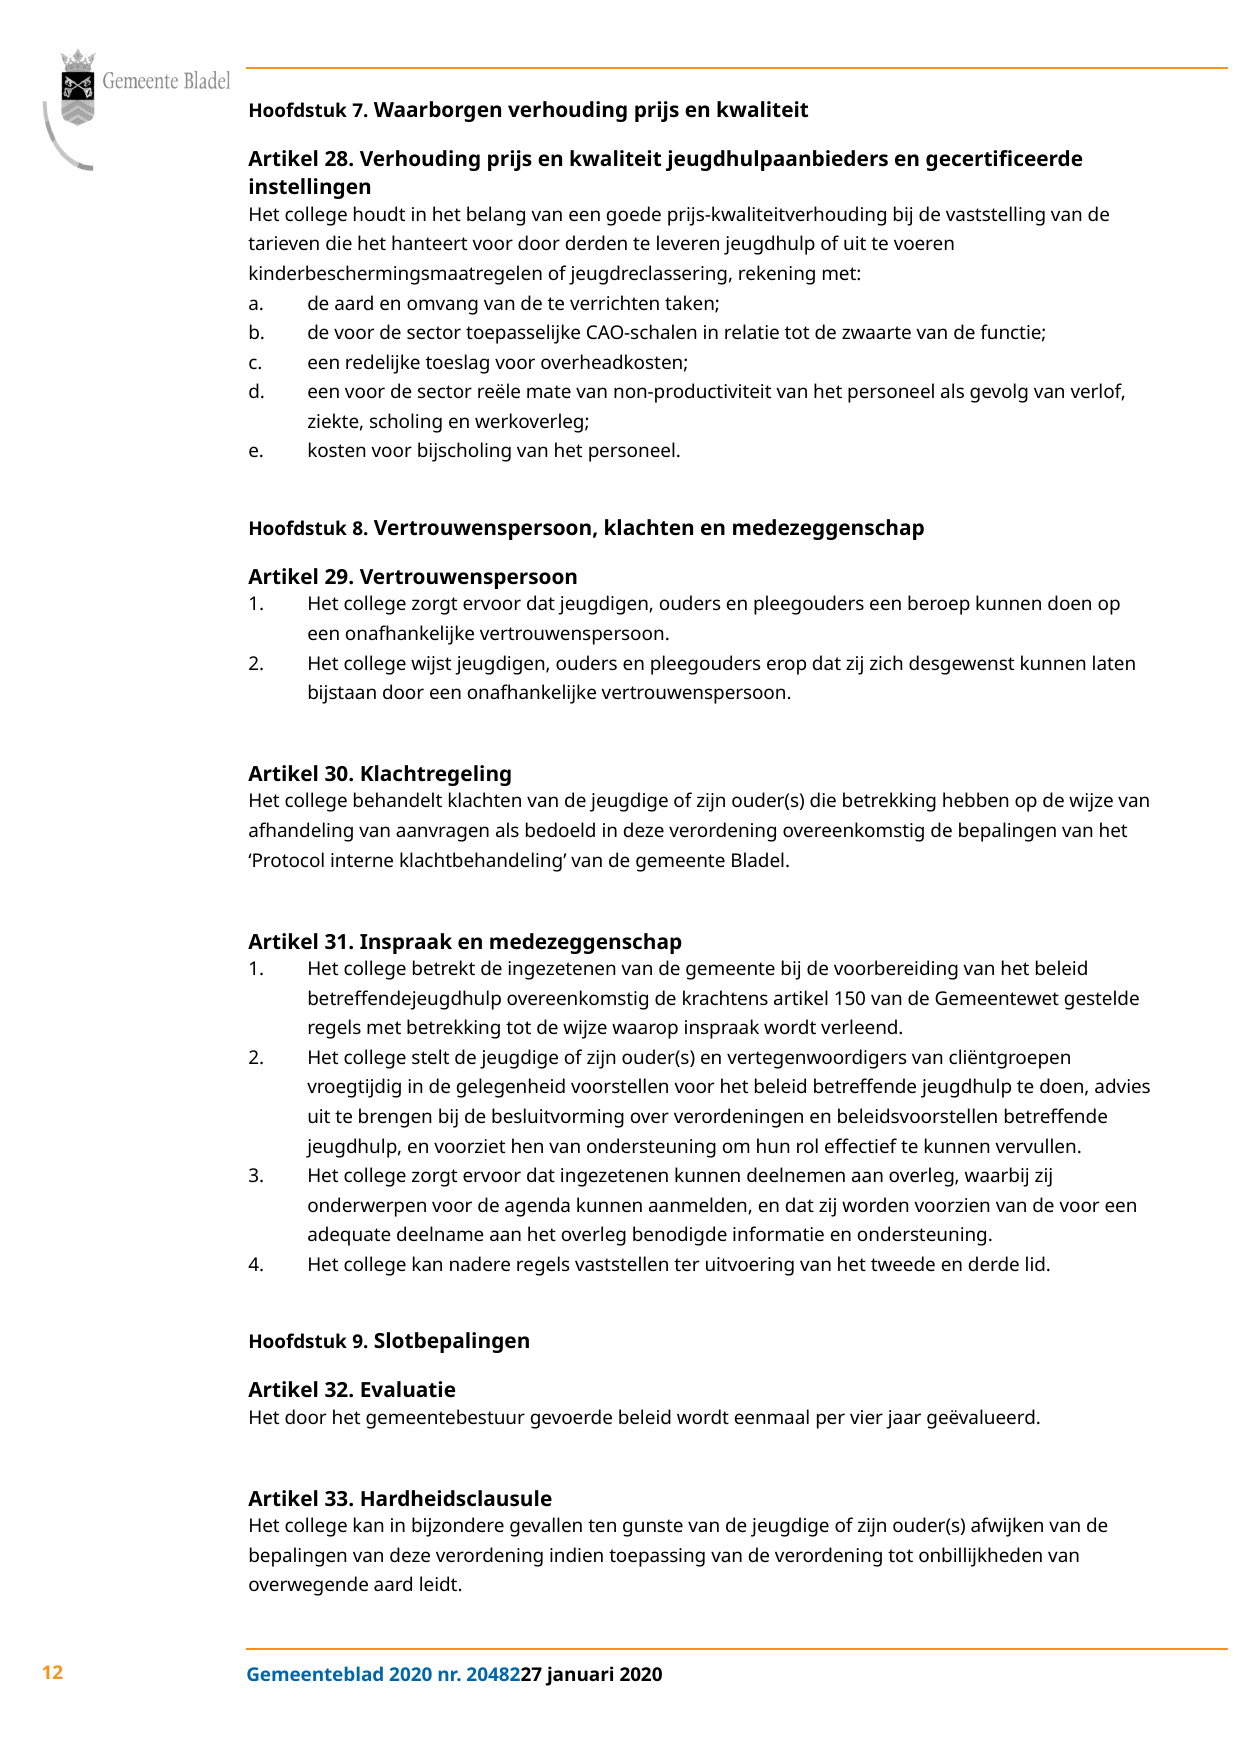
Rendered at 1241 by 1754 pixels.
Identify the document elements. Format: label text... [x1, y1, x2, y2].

text Artikel 29. Vertrouwenspersoon [248, 562, 1152, 591]
text Artikel 28. Verhouding prijs en kwaliteit jeugdhulpaanbieders en gecertificeerde instellingen [248, 144, 1152, 201]
list een redelijke toeslag voor overheadkosten; [248, 349, 1152, 374]
text Artikel 30. Klachtregeling [248, 759, 1152, 788]
list kosten voor bijscholing van het personeel. [248, 438, 1152, 463]
list een voor de sector reële mate van non-productiviteit van het personeel als gevolg van verlof, ziekte, scholing en werkoverleg; [248, 378, 1152, 434]
text Hoofdstuk 9. Slotbepalingen [248, 1326, 1152, 1355]
text Het door het gemeentebestuur gevoerde beleid wordt eenmaal per vier jaar geëvalueerd. [248, 1404, 1152, 1430]
list Het college kan nadere regels vaststellen ter uitvoering van het tweede en derde lid. [248, 1251, 1152, 1277]
list Het college stelt de jeugdige of zijn ouder(s) en vertegenwoordigers van cliëntgroepen vroegtijdig in de gelegenheid voorstellen voor het beleid betreffende jeugdhulp te doen, advies uit te brengen bij de besluitvorming over verordeningen en beleidsvoorstellen betreffende jeugdhulp, en voorziet hen van ondersteuning om hun rol effectief te kunnen vervullen. [248, 1044, 1152, 1158]
text Artikel 33. Hardheidsclausule [248, 1484, 1152, 1512]
text Het college behandelt klachten van de jeugdige of zijn ouder(s) die betrekking hebben op de wijze van afhandeling van aanvragen als bedoeld in deze verordening overeenkomstig de bepalingen van het ‘Protocol interne klachtbehandeling’ van de gemeente Bladel. [248, 788, 1152, 873]
picture [41, 47, 231, 172]
list Het college zorgt ervoor dat jeugdigen, ouders en pleegouders een beroep kunnen doen op een onafhankelijke vertrouwenspersoon. [248, 591, 1152, 646]
text Het college kan in bijzondere gevallen ten gunste van de jeugdige of zijn ouder(s) afwijken van de bepalingen van deze verordening indien toepassing van de verordening tot onbillijkheden van overwegende aard leidt. [248, 1512, 1152, 1597]
text Artikel 32. Evaluatie [248, 1376, 1152, 1404]
list Het college zorgt ervoor dat ingezetenen kunnen deelnemen aan overleg, waarbij zij onderwerpen voor de agenda kunnen aanmelden, en dat zij worden voorzien van de voor een adequate deelname aan het overleg benodigde informatie en ondersteuning. [248, 1162, 1152, 1247]
list de aard en omvang van de te verrichten taken; [248, 290, 1152, 315]
list Het college wijst jeugdigen, ouders en pleegouders erop dat zij zich desgewenst kunnen laten bijstaan door een onafhankelijke vertrouwenspersoon. [248, 650, 1152, 705]
list Het college betrekt de ingezetenen van de gemeente bij de voorbereiding van het beleid betreffendejeugdhulp overeenkomstig de krachtens artikel 150 van de Gemeentewet gestelde regels met betrekking tot de wijze waarop inspraak wordt verleend. [248, 955, 1152, 1040]
text Artikel 31. Inspraak en medezeggenschap [248, 927, 1152, 955]
text Het college houdt in het belang van een goede prijs-kwaliteitverhouding bij de vaststelling van de tarieven die het hanteert voor door derden te leveren jeugdhulp of uit te voeren kinderbeschermingsmaatregelen of jeugdreclassering, rekening met: [248, 201, 1152, 286]
text Hoofdstuk 8. Vertrouwenspersoon, klachten en medezeggenschap [248, 513, 1152, 541]
text Hoofdstuk 7. Waarborgen verhouding prijs en kwaliteit [248, 95, 1152, 123]
list de voor de sector toepasselijke CAO-schalen in relatie tot de zwaarte van de functie; [248, 319, 1152, 345]
